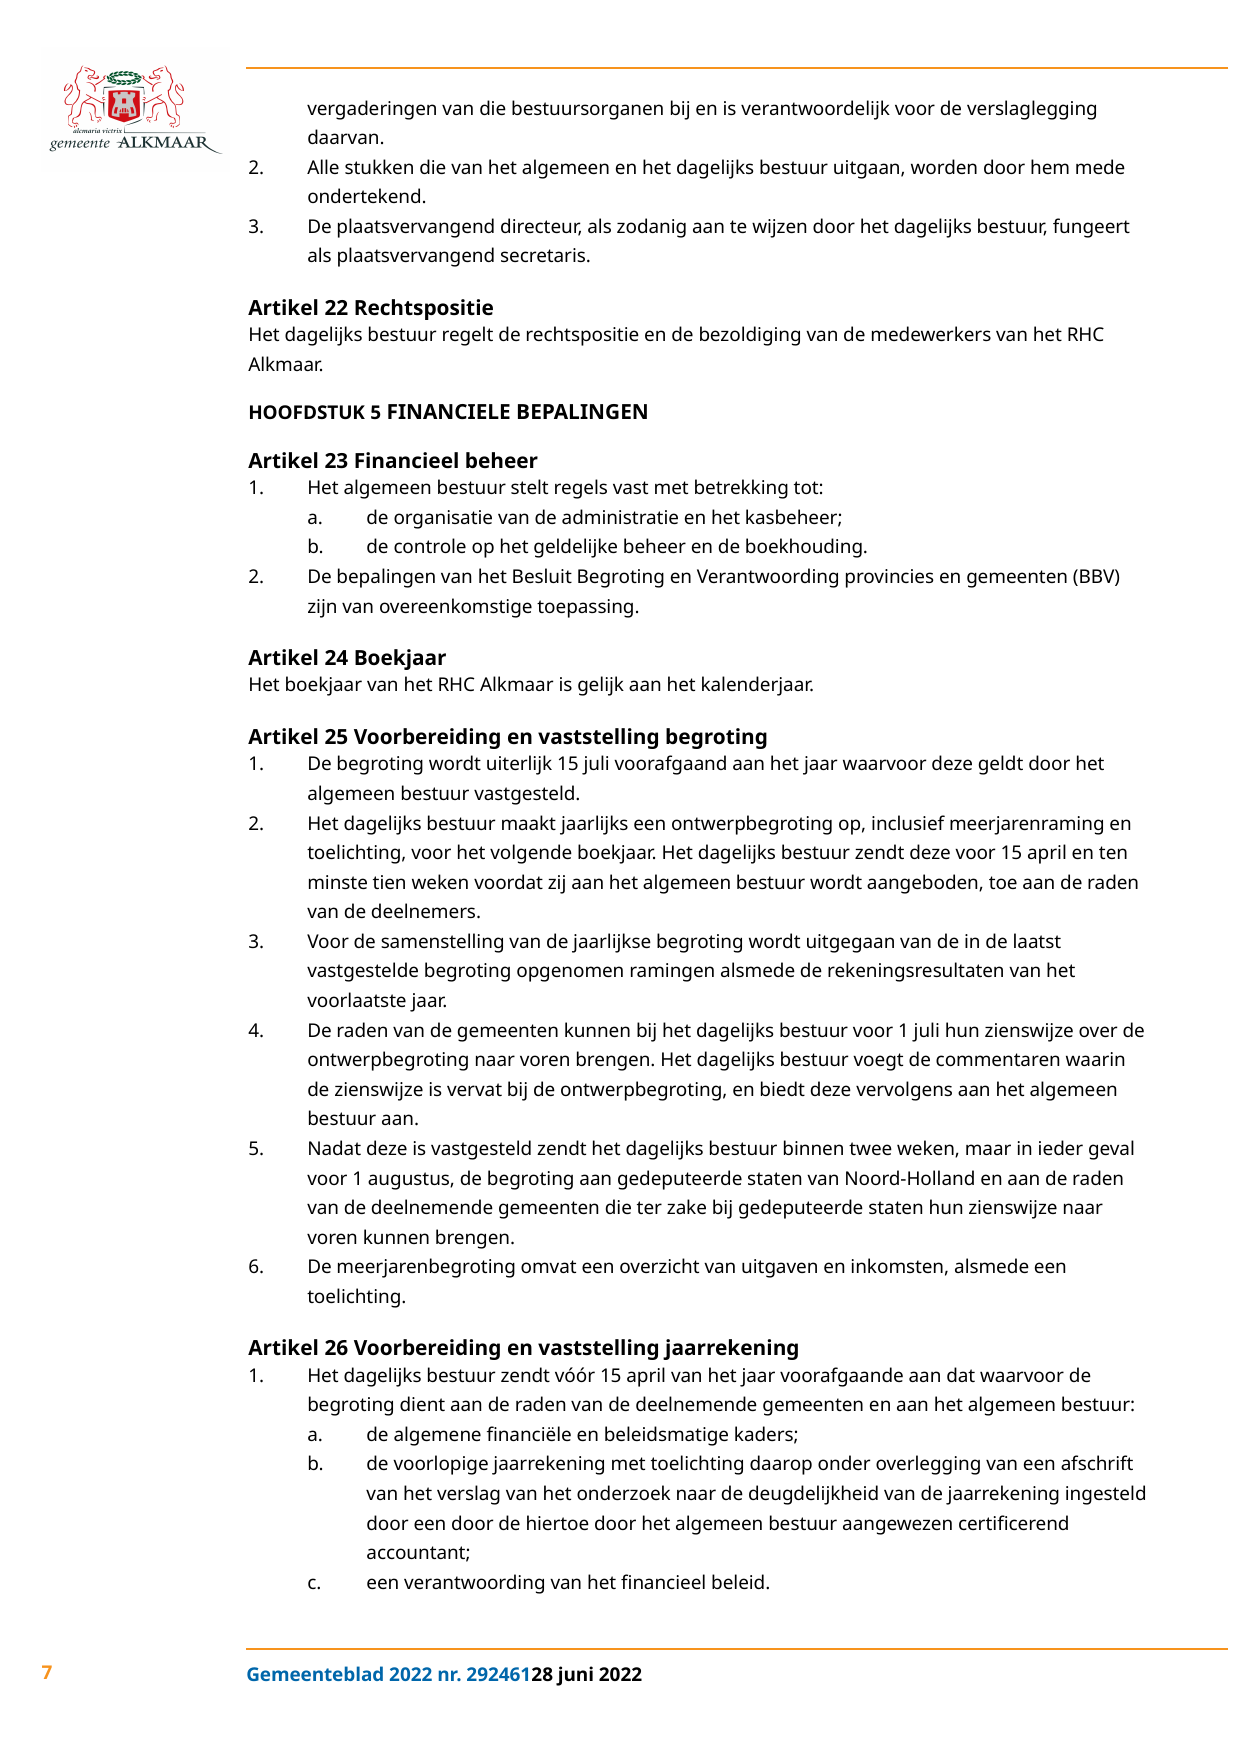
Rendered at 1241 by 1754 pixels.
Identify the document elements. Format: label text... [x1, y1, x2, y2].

text Het dagelijks bestuur regelt de rechtspositie en de bezoldiging van de medewerkers van het RHC Alkmaar. [248, 322, 1152, 377]
text Artikel 22 Rechtspositie [248, 293, 1152, 322]
text Het boekjaar van het RHC Alkmaar is gelijk aan het kalenderjaar. [248, 672, 1152, 697]
text Artikel 24 Boekjaar [248, 643, 1152, 672]
list De bepalingen van het Besluit Begroting en Verantwoording provincies en gemeenten (BBV) zijn van overeenkomstige toepassing. [248, 563, 1152, 618]
list Het dagelijks bestuur maakt jaarlijks een ontwerpbegroting op, inclusief meerjarenraming en toelichting, voor het volgende boekjaar. Het dagelijks bestuur zendt deze voor 15 april en ten minste tien weken voordat zij aan het algemeen bestuur wordt aangeboden, toe aan de raden van de deelnemers. [248, 810, 1152, 924]
list Voor de samenstelling van de jaarlijkse begroting wordt uitgegaan van de in de laatst vastgestelde begroting opgenomen ramingen alsmede de rekeningsresultaten van het voorlaatste jaar. [248, 928, 1152, 1013]
picture [41, 47, 231, 172]
text Artikel 25 Voorbereiding en vaststelling begroting [248, 722, 1152, 751]
text HOOFDSTUK 5 FINANCIELE BEPALINGEN [248, 397, 1152, 425]
list Het dagelijks bestuur zendt vóór 15 april van het jaar voorafgaande aan dat waarvoor de begroting dient aan de raden van de deelnemende gemeenten en aan het algemeen bestuur: [248, 1362, 1152, 1417]
text Artikel 26 Voorbereiding en vaststelling jaarrekening [248, 1333, 1152, 1362]
list Het algemeen bestuur stelt regels vast met betrekking tot: [248, 474, 1152, 500]
list Alle stukken die van het algemeen en het dagelijks bestuur uitgaan, worden door hem mede ondertekend. [248, 154, 1152, 209]
list de controle op het geldelijke beheer en de boekhouding. [307, 534, 1152, 559]
text Artikel 23 Financieel beheer [248, 446, 1152, 474]
list vergaderingen van die bestuursorganen bij en is verantwoordelijk voor de verslaglegging daarvan. [248, 95, 1152, 150]
list een verantwoording van het financieel beleid. [307, 1569, 1152, 1595]
list De plaatsvervangend directeur, als zodanig aan te wijzen door het dagelijks bestuur, fungeert als plaatsvervangend secretaris. [248, 213, 1152, 268]
list de voorlopige jaarrekening met toelichting daarop onder overlegging van een afschrift van het verslag van het onderzoek naar de deugdelijkheid van de jaarrekening ingesteld door een door de hiertoe door het algemeen bestuur aangewezen certificerend accountant; [307, 1451, 1152, 1565]
list De begroting wordt uiterlijk 15 juli voorafgaand aan het jaar waarvoor deze geldt door het algemeen bestuur vastgesteld. [248, 751, 1152, 806]
list De meerjarenbegroting omvat een overzicht van uitgaven en inkomsten, alsmede een toelichting. [248, 1253, 1152, 1309]
list de algemene financiële en beleidsmatige kaders; [307, 1421, 1152, 1447]
list Nadat deze is vastgesteld zendt het dagelijks bestuur binnen twee weken, maar in ieder geval voor 1 augustus, de begroting aan gedeputeerde staten van Noord-Holland en aan de raden van de deelnemende gemeenten die ter zake bij gedeputeerde staten hun zienswijze naar voren kunnen brengen. [248, 1135, 1152, 1249]
list de organisatie van de administratie en het kasbeheer; [307, 504, 1152, 530]
list De raden van de gemeenten kunnen bij het dagelijks bestuur voor 1 juli hun zienswijze over de ontwerpbegroting naar voren brengen. Het dagelijks bestuur voegt de commentaren waarin de zienswijze is vervat bij de ontwerpbegroting, en biedt deze vervolgens aan het algemeen bestuur aan. [248, 1017, 1152, 1131]
